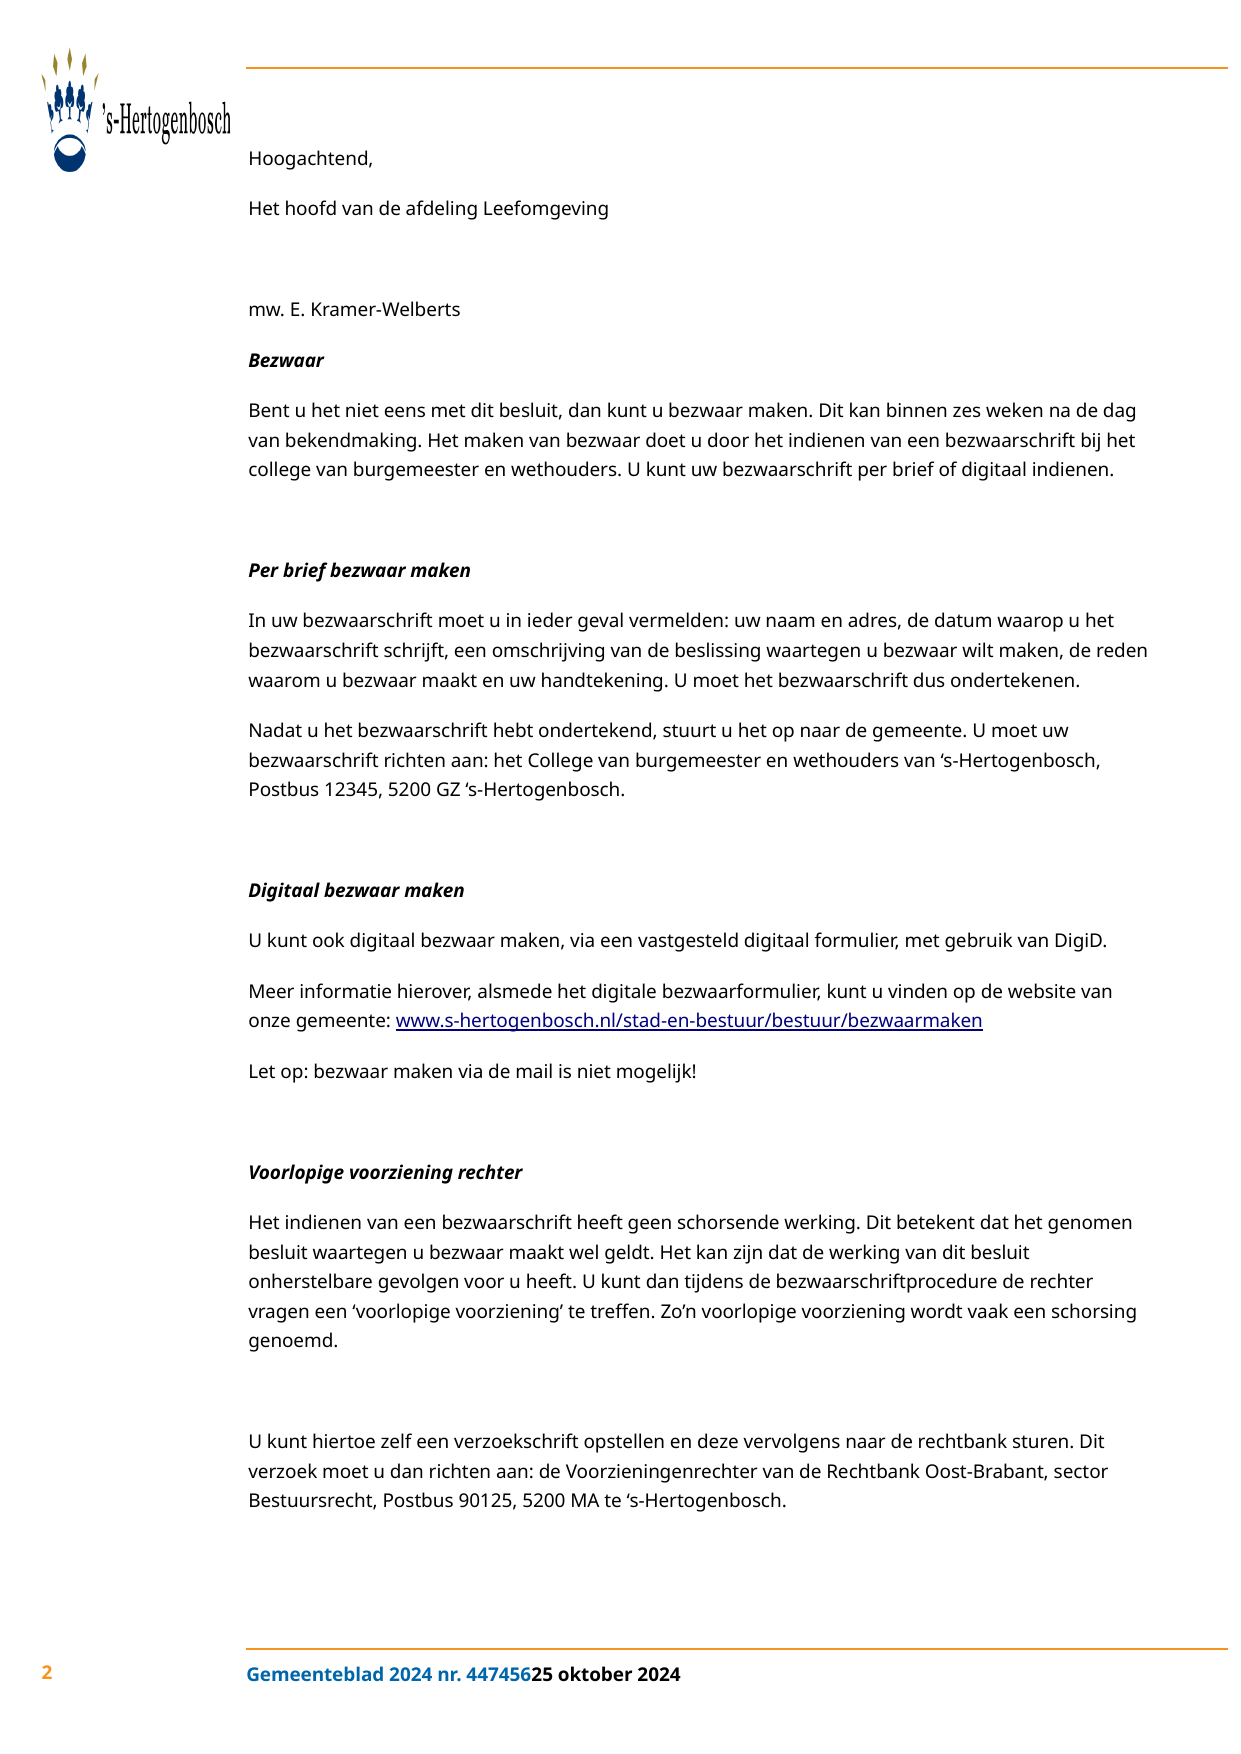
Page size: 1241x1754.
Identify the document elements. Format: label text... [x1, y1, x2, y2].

text Bezwaar [248, 347, 1152, 373]
text Voorlopige voorziening rechter [248, 1159, 1152, 1185]
text U kunt hiertoe zelf een verzoekschrift opstellen en deze vervolgens naar de rechtbank sturen. Dit verzoek moet u dan richten aan: de Voorzieningenrechter van de Rechtbank Oost-Brabant, sector Bestuursrecht, Postbus 90125, 5200 MA te ‘s-Hertogenbosch. [248, 1428, 1152, 1513]
text Let op: bezwaar maken via de mail is niet mogelijk! [248, 1058, 1152, 1084]
text Het indienen van een bezwaarschrift heeft geen schorsende werking. Dit betekent dat het genomen besluit waartegen u bezwaar maakt wel geldt. Het kan zijn dat de werking van dit besluit onherstelbare gevolgen voor u heeft. U kunt dan tijdens de bezwaarschriftprocedure de rechter vragen een ‘voorlopige voorziening’ te treffen. Zo’n voorlopige voorziening wordt vaak een schorsing genoemd. [248, 1209, 1152, 1353]
text Per brief bezwaar maken [248, 557, 1152, 583]
text In uw bezwaarschrift moet u in ieder geval vermelden: uw naam en adres, de datum waarop u het bezwaarschrift schrijft, een omschrijving van de beslissing waartegen u bezwaar wilt maken, de reden waarom u bezwaar maakt en uw handtekening. U moet het bezwaarschrift dus ondertekenen. [248, 608, 1152, 693]
text Nadat u het bezwaarschrift hebt ondertekend, stuurt u het op naar de gemeente. U moet uw bezwaarschrift richten aan: het College van burgemeester en wethouders van ‘s-Hertogenbosch, Postbus 12345, 5200 GZ ‘s-Hertogenbosch. [248, 717, 1152, 802]
text Digitaal bezwaar maken [248, 877, 1152, 903]
text Het hoofd van de afdeling Leefomgeving [248, 196, 1152, 221]
text Meer informatie hierover, alsmede het digitale bezwaarformulier, kunt u vinden op de website van onze gemeente: www.s-hertogenbosch.nl/stad-en-bestuur/bestuur/bezwaarmaken [248, 978, 1152, 1033]
text mw. E. Kramer-Welberts [248, 296, 1152, 322]
text U kunt ook digitaal bezwaar maken, via een vastgesteld digitaal formulier, met gebruik van DigiD. [248, 928, 1152, 953]
text Hoogachtend, [248, 145, 1152, 171]
picture [41, 47, 231, 172]
text Bent u het niet eens met dit besluit, dan kunt u bezwaar maken. Dit kan binnen zes weken na de dag van bekendmaking. Het maken van bezwaar doet u door het indienen van een bezwaarschrift bij het college van burgemeester en wethouders. U kunt uw bezwaarschrift per brief of digitaal indienen. [248, 397, 1152, 482]
